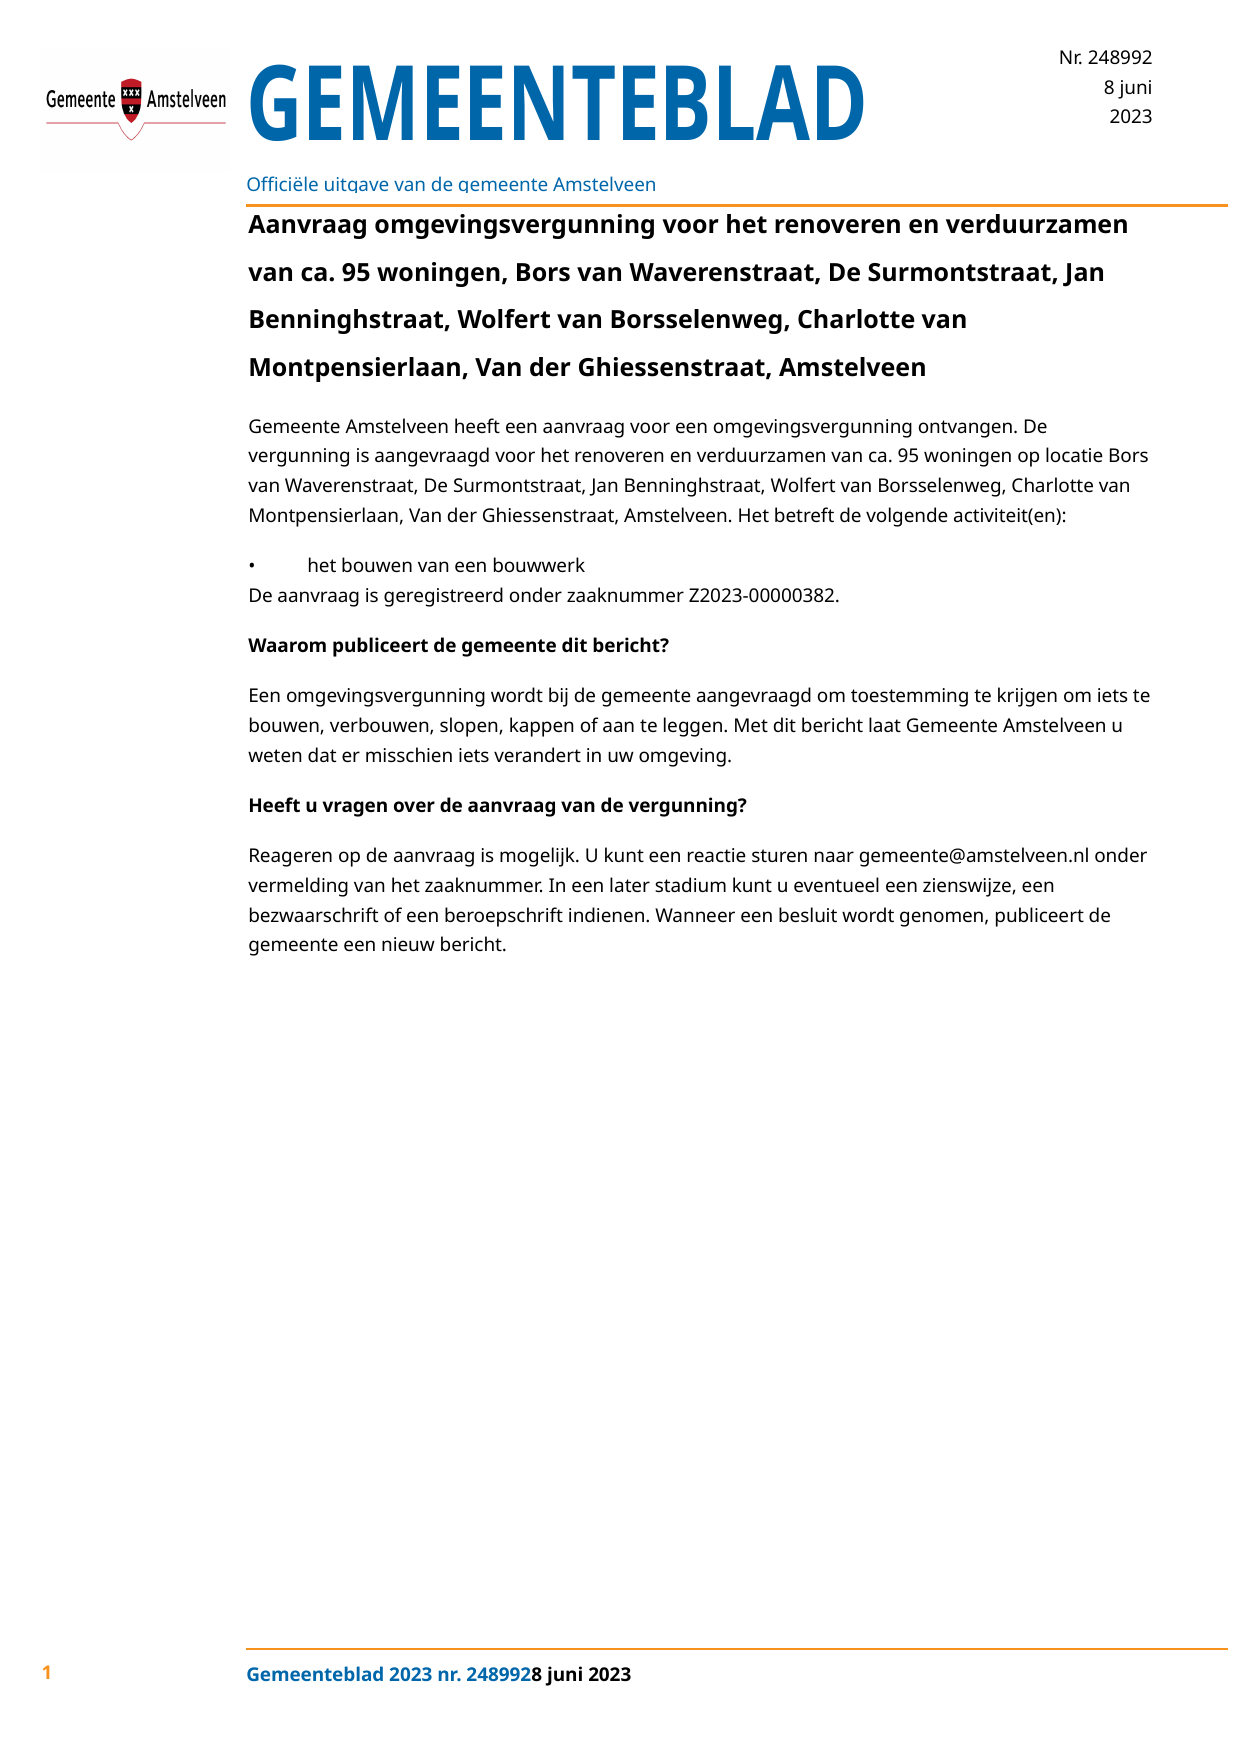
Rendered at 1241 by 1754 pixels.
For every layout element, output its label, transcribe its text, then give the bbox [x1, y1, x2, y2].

list het bouwen van een bouwwerk [248, 552, 1152, 578]
text Gemeente Amstelveen heeft een aanvraag voor een omgevingsvergunning ontvangen. De vergunning is aangevraagd voor het renoveren en verduurzamen van ca. 95 woningen op locatie Bors van Waverenstraat, De Surmontstraat, Jan Benninghstraat, Wolfert van Borsselenweg, Charlotte van Montpensierlaan, Van der Ghiessenstraat, Amstelveen. Het betreft de volgende activiteit(en): [248, 413, 1152, 528]
text Heeft u vragen over de aanvraag van de vergunning? [248, 792, 1152, 818]
text Waarom publiceert de gemeente dit bericht? [248, 632, 1152, 658]
text Een omgevingsvergunning wordt bij de gemeente aangevraagd om toestemming te krijgen om iets te bouwen, verbouwen, slopen, kappen of aan te leggen. Met dit bericht laat Gemeente Amstelveen u weten dat er misschien iets verandert in uw omgeving. [248, 683, 1152, 768]
text Reageren op de aanvraag is mogelijk. U kunt een reactie sturen naar gemeente@amstelveen.nl onder vermelding van het zaaknummer. In een later stadium kunt u eventueel een zienswijze, een bezwaarschrift of een beroepschrift indienen. Wanneer een besluit wordt genomen, publiceert de gemeente een nieuw bericht. [248, 843, 1152, 957]
text De aanvraag is geregistreerd onder zaaknummer Z2023-00000382. [248, 582, 1152, 608]
picture [41, 47, 231, 172]
text Aanvraag omgevingsvergunning voor het renoveren en verduurzamen van ca. 95 woningen, Bors van Waverenstraat, De Surmontstraat, Jan Benninghstraat, Wolfert van Borsselenweg, Charlotte van Montpensierlaan, Van der Ghiessenstraat, Amstelveen [248, 207, 1152, 384]
